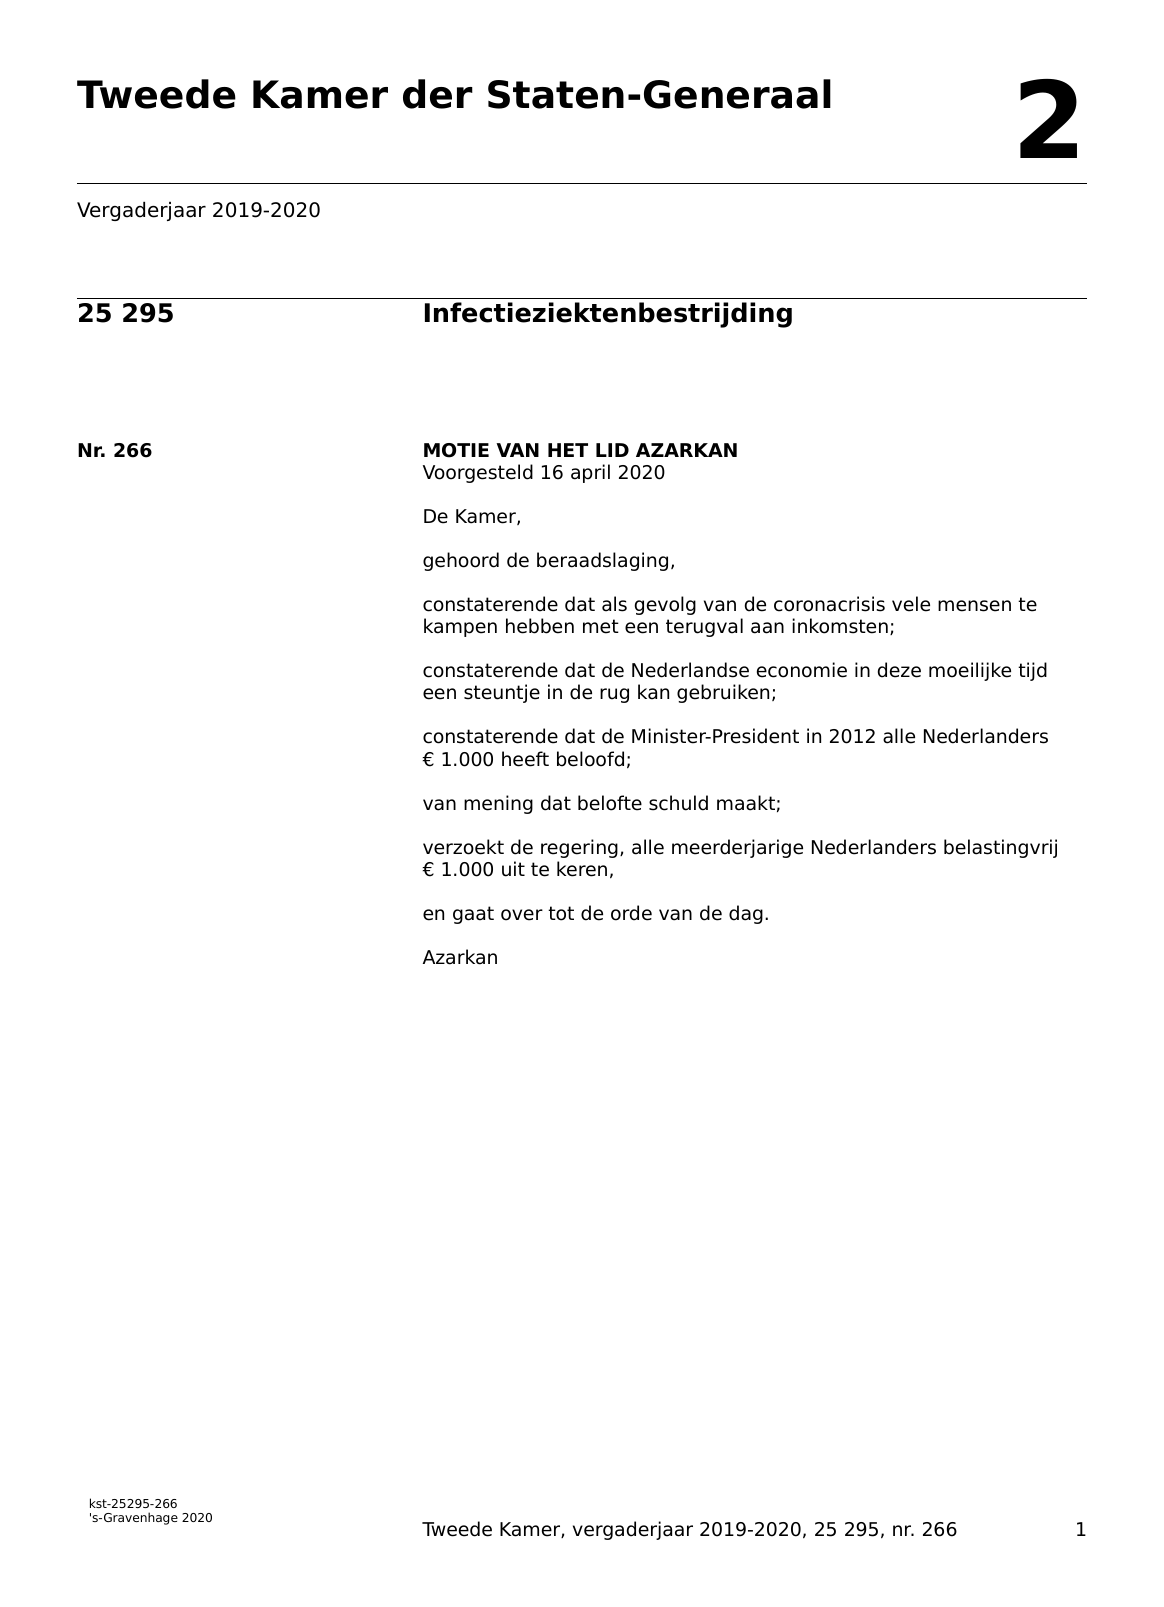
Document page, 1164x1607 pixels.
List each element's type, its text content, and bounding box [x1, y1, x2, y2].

text Voorgesteld 16 april 2020 [422, 462, 1087, 484]
text De Kamer, [422, 506, 1087, 528]
text kst-25295-266 [88, 1497, 323, 1511]
table_header 2 [886, 59, 1087, 183]
text constaterende dat de Minister-President in 2012 alle Nederlanders € 1.000 heeft beloofd; [422, 726, 1087, 770]
text van mening dat belofte schuld maakt; [422, 793, 1087, 814]
text en gaat over tot de orde van de dag. [422, 903, 1087, 925]
text constaterende dat de Nederlandse economie in deze moeilijke tijd een steuntje in de rug kan gebruiken; [422, 660, 1087, 704]
text gehoord de beraadslaging, [422, 550, 1087, 572]
text verzoekt de regering, alle meerderjarige Nederlanders belastingvrij € 1.000 uit te keren, [422, 837, 1087, 881]
text constaterende dat als gevolg van de coronacrisis vele mensen te kampen hebben met een terugval aan inkomsten; [422, 594, 1087, 638]
text Azarkan [422, 947, 1087, 969]
table_cell Vergaderjaar 2019-2020 [77, 184, 1087, 298]
table_header Tweede Kamer der Staten-Generaal [77, 59, 886, 183]
text 's-Gravenhage 2020 [88, 1511, 323, 1525]
subtitle Nr. 266 MOTIE VAN HET LID AZARKAN [77, 440, 1087, 462]
subtitle 25 295 Infectieziektenbestrijding [77, 299, 1087, 329]
